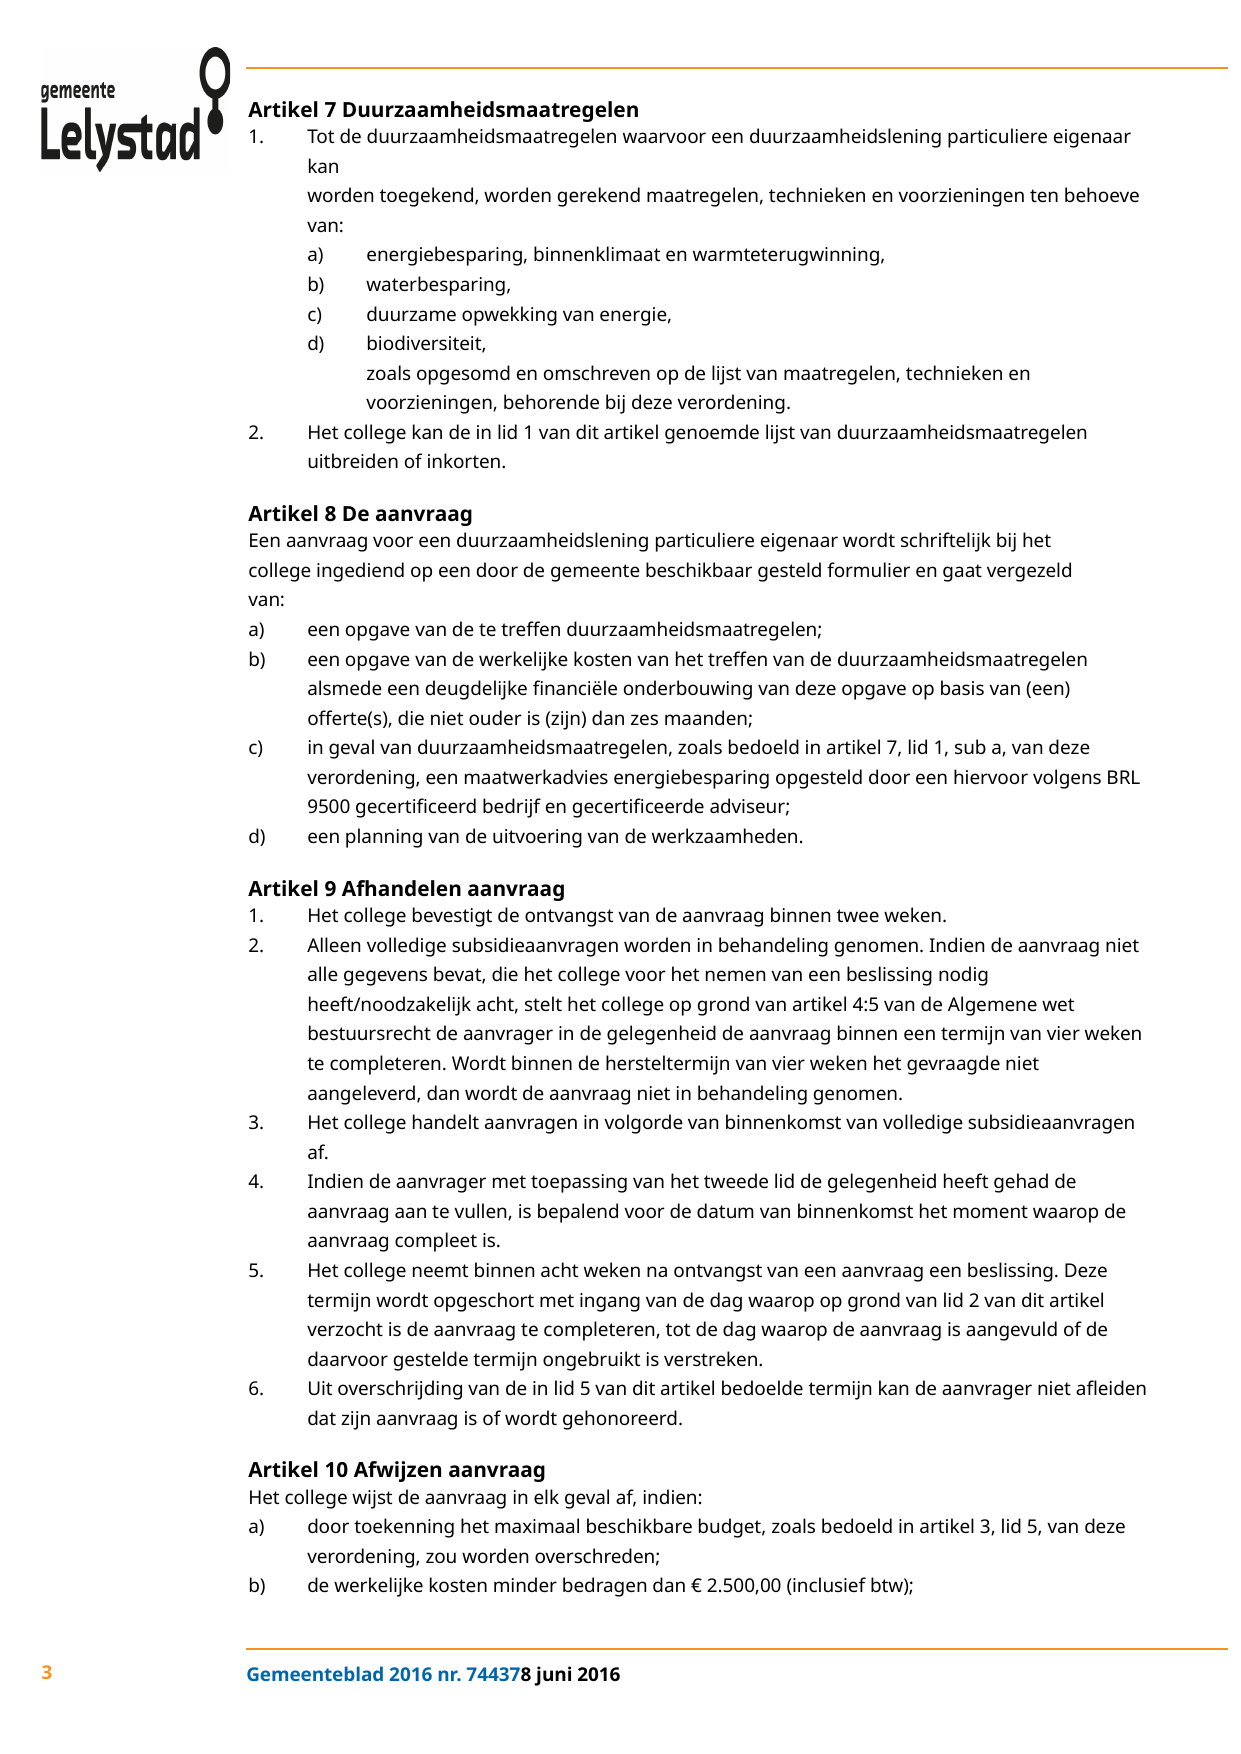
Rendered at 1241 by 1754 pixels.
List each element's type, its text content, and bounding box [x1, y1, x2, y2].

text Het college wijst de aanvraag in elk geval af, indien: [248, 1484, 1152, 1510]
list een planning van de uitvoering van de werkzaamheden. [248, 823, 1152, 849]
list Het college kan de in lid 1 van dit artikel genoemde lijst van duurzaamheidsmaatregelen uitbreiden of inkorten. [248, 419, 1152, 474]
list Tot de duurzaamheidsmaatregelen waarvoor een duurzaamheidslening particuliere eigenaar kan [248, 123, 1152, 178]
text college ingediend op een door de gemeente beschikbaar gesteld formulier en gaat vergezeld [248, 557, 1152, 583]
list in geval van duurzaamheidsmaatregelen, zoals bedoeld in artikel 7, lid 1, sub a, van deze [248, 734, 1152, 760]
list worden toegekend, worden gerekend maatregelen, technieken en voorzieningen ten behoeve [248, 182, 1152, 208]
list Het college neemt binnen acht weken na ontvangst van een aanvraag een beslissing. Deze termijn wordt opgeschort met ingang van de dag waarop op grond van lid 2 van dit artikel verzocht is de aanvraag te completeren, tot de dag waarop de aanvraag is aangevuld of de daarvoor gestelde termijn ongebruikt is verstreken. [248, 1257, 1152, 1372]
list Het college bevestigt de ontvangst van de aanvraag binnen twee weken. [248, 902, 1152, 928]
list waterbesparing, [307, 271, 1152, 297]
text van: [248, 587, 1152, 612]
list duurzame opwekking van energie, [307, 301, 1152, 326]
list een opgave van de te treffen duurzaamheidsmaatregelen; [248, 616, 1152, 642]
list de werkelijke kosten minder bedragen dan € 2.500,00 (inclusief btw); [248, 1573, 1152, 1598]
text Een aanvraag voor een duurzaamheidslening particuliere eigenaar wordt schriftelijk bij het [248, 527, 1152, 553]
list Alleen volledige subsidieaanvragen worden in behandeling genomen. Indien de aanvraag niet alle gegevens bevat, die het college voor het nemen van een beslissing nodig heeft/noodzakelijk acht, stelt het college op grond van artikel 4:5 van de Algemene wet bestuursrecht de aanvrager in de gelegenheid de aanvraag binnen een termijn van vier weken te completeren. Wordt binnen de hersteltermijn van vier weken het gevraagde niet aangeleverd, dan wordt de aanvraag niet in behandeling genomen. [248, 932, 1152, 1105]
list Indien de aanvrager met toepassing van het tweede lid de gelegenheid heeft gehad de aanvraag aan te vullen, is bepalend voor de datum van binnenkomst het moment waarop de aanvraag compleet is. [248, 1168, 1152, 1253]
list verordening, een maatwerkadvies energiebesparing opgesteld door een hiervoor volgens BRL 9500 gecertificeerd bedrijf en gecertificeerde adviseur; [248, 764, 1152, 819]
picture [41, 47, 231, 172]
text Artikel 8 De aanvraag [248, 499, 1152, 527]
list energiebesparing, binnenklimaat en warmteterugwinning, [307, 242, 1152, 267]
list zoals opgesomd en omschreven op de lijst van maatregelen, technieken en voorzieningen, behorende bij deze verordening. [307, 360, 1152, 415]
list een opgave van de werkelijke kosten van het treffen van de duurzaamheidsmaatregelen alsmede een deugdelijke financiële onderbouwing van deze opgave op basis van (een) offerte(s), die niet ouder is (zijn) dan zes maanden; [248, 646, 1152, 731]
list door toekenning het maximaal beschikbare budget, zoals bedoeld in artikel 3, lid 5, van deze verordening, zou worden overschreden; [248, 1513, 1152, 1569]
list Uit overschrijding van de in lid 5 van dit artikel bedoelde termijn kan de aanvrager niet afleiden dat zijn aanvraag is of wordt gehonoreerd. [248, 1376, 1152, 1431]
text Artikel 7 Duurzaamheidsmaatregelen [248, 95, 1152, 123]
list biodiversiteit, [307, 330, 1152, 356]
text Artikel 10 Afwijzen aanvraag [248, 1456, 1152, 1484]
text Artikel 9 Afhandelen aanvraag [248, 874, 1152, 902]
list Het college handelt aanvragen in volgorde van binnenkomst van volledige subsidieaanvragen af. [248, 1109, 1152, 1164]
list van: [248, 212, 1152, 238]
